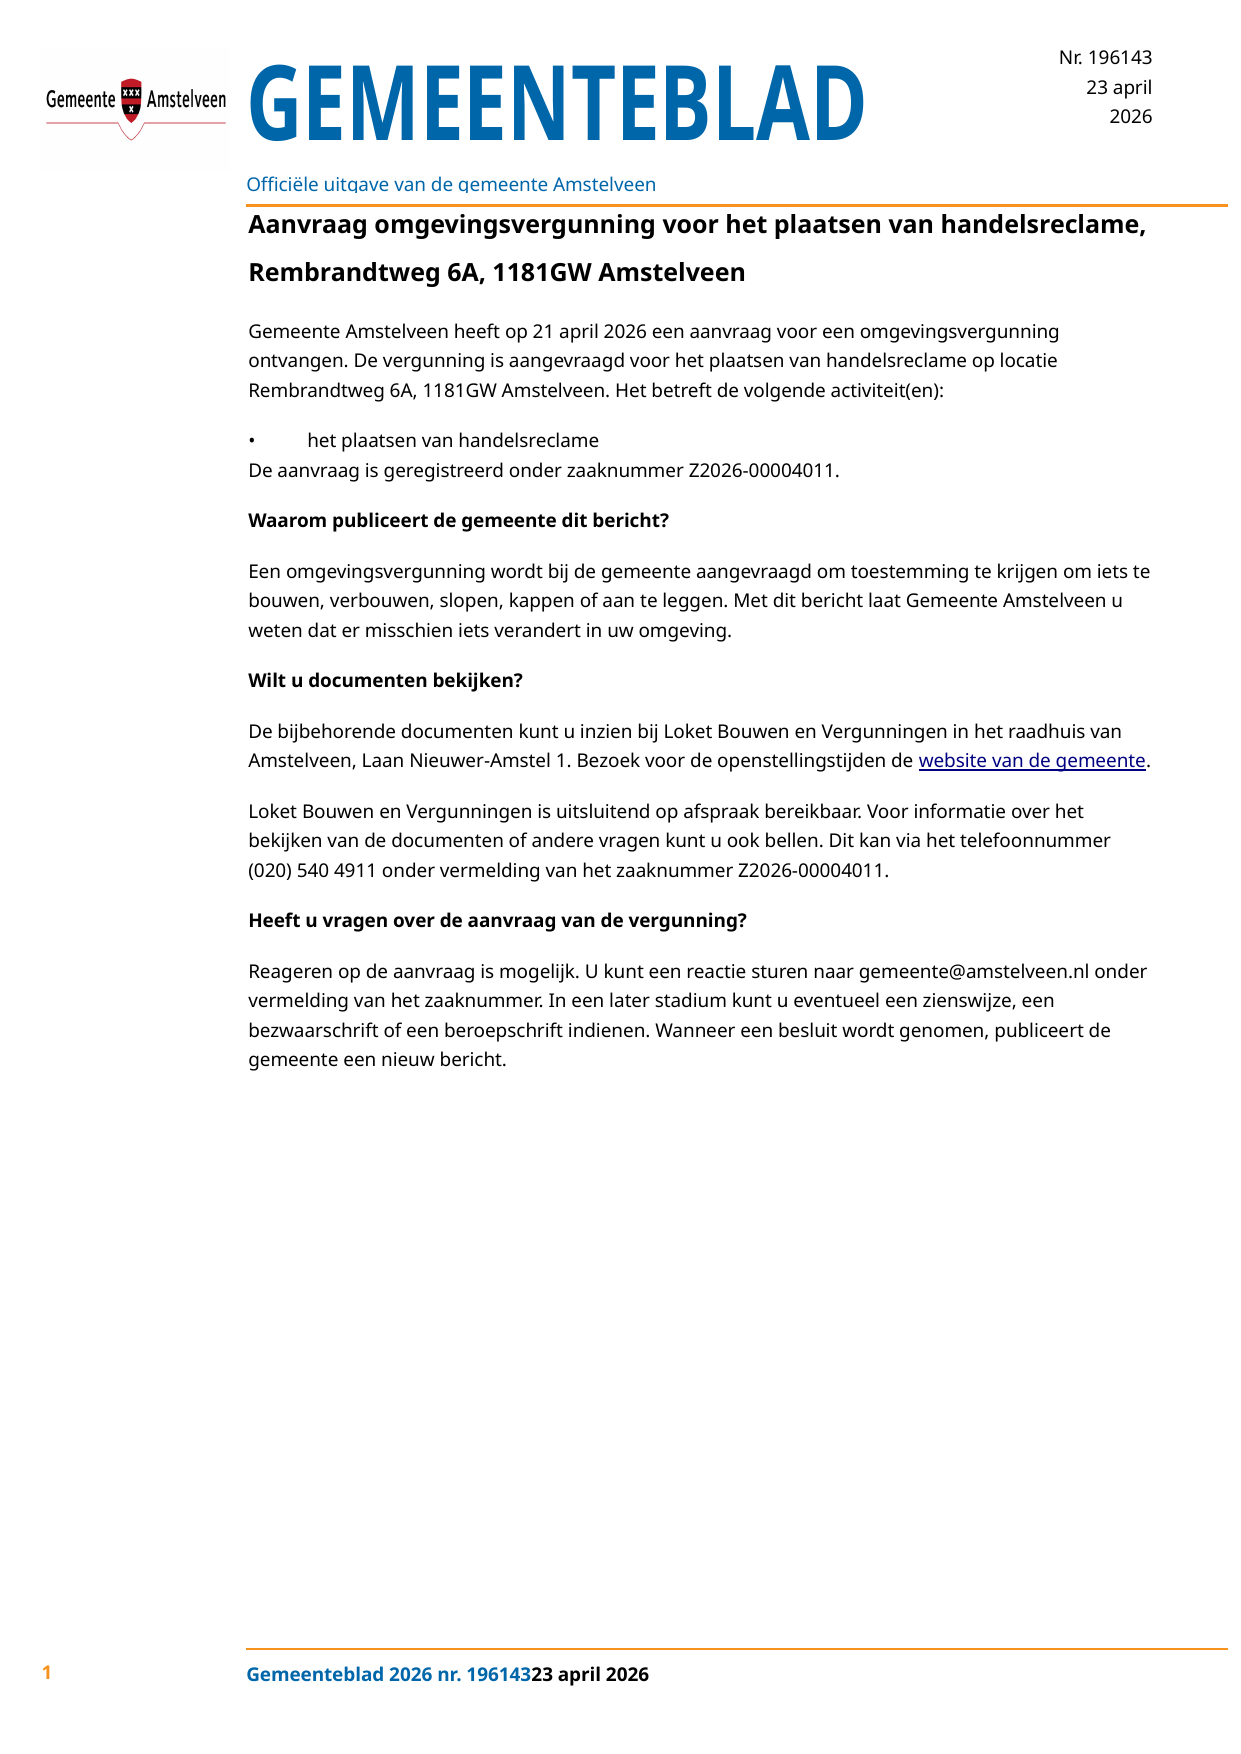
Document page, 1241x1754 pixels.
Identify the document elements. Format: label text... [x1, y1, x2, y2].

text Wilt u documenten bekijken? [248, 667, 1152, 693]
text Reageren op de aanvraag is mogelijk. U kunt een reactie sturen naar gemeente@amstelveen.nl onder vermelding van het zaaknummer. In een later stadium kunt u eventueel een zienswijze, een bezwaarschrift of een beroepschrift indienen. Wanneer een besluit wordt genomen, publiceert de gemeente een nieuw bericht. [248, 958, 1152, 1072]
list het plaatsen van handelsreclame [248, 427, 1152, 453]
text Loket Bouwen en Vergunningen is uitsluitend op afspraak bereikbaar. Voor informatie over het bekijken van de documenten of andere vragen kunt u ook bellen. Dit kan via het telefoonnummer (020) 540 4911 onder vermelding van het zaaknummer Z2026-00004011. [248, 798, 1152, 883]
text Waarom publiceert de gemeente dit bericht? [248, 507, 1152, 533]
text Gemeente Amstelveen heeft op 21 april 2026 een aanvraag voor een omgevingsvergunning ontvangen. De vergunning is aangevraagd voor het plaatsen van handelsreclame op locatie Rembrandtweg 6A, 1181GW Amstelveen. Het betreft de volgende activiteit(en): [248, 318, 1152, 403]
text De bijbehorende documenten kunt u inzien bij Loket Bouwen en Vergunningen in het raadhuis van Amstelveen, Laan Nieuwer-Amstel 1. Bezoek voor de openstellingstijden de website van de gemeente. [248, 718, 1152, 773]
text De aanvraag is geregistreerd onder zaaknummer Z2026-00004011. [248, 457, 1152, 483]
picture [41, 47, 231, 172]
text Heeft u vragen over de aanvraag van de vergunning? [248, 907, 1152, 933]
text Aanvraag omgevingsvergunning voor het plaatsen van handelsreclame, Rembrandtweg 6A, 1181GW Amstelveen [248, 207, 1152, 288]
text Een omgevingsvergunning wordt bij de gemeente aangevraagd om toestemming te krijgen om iets te bouwen, verbouwen, slopen, kappen of aan te leggen. Met dit bericht laat Gemeente Amstelveen u weten dat er misschien iets verandert in uw omgeving. [248, 558, 1152, 643]
